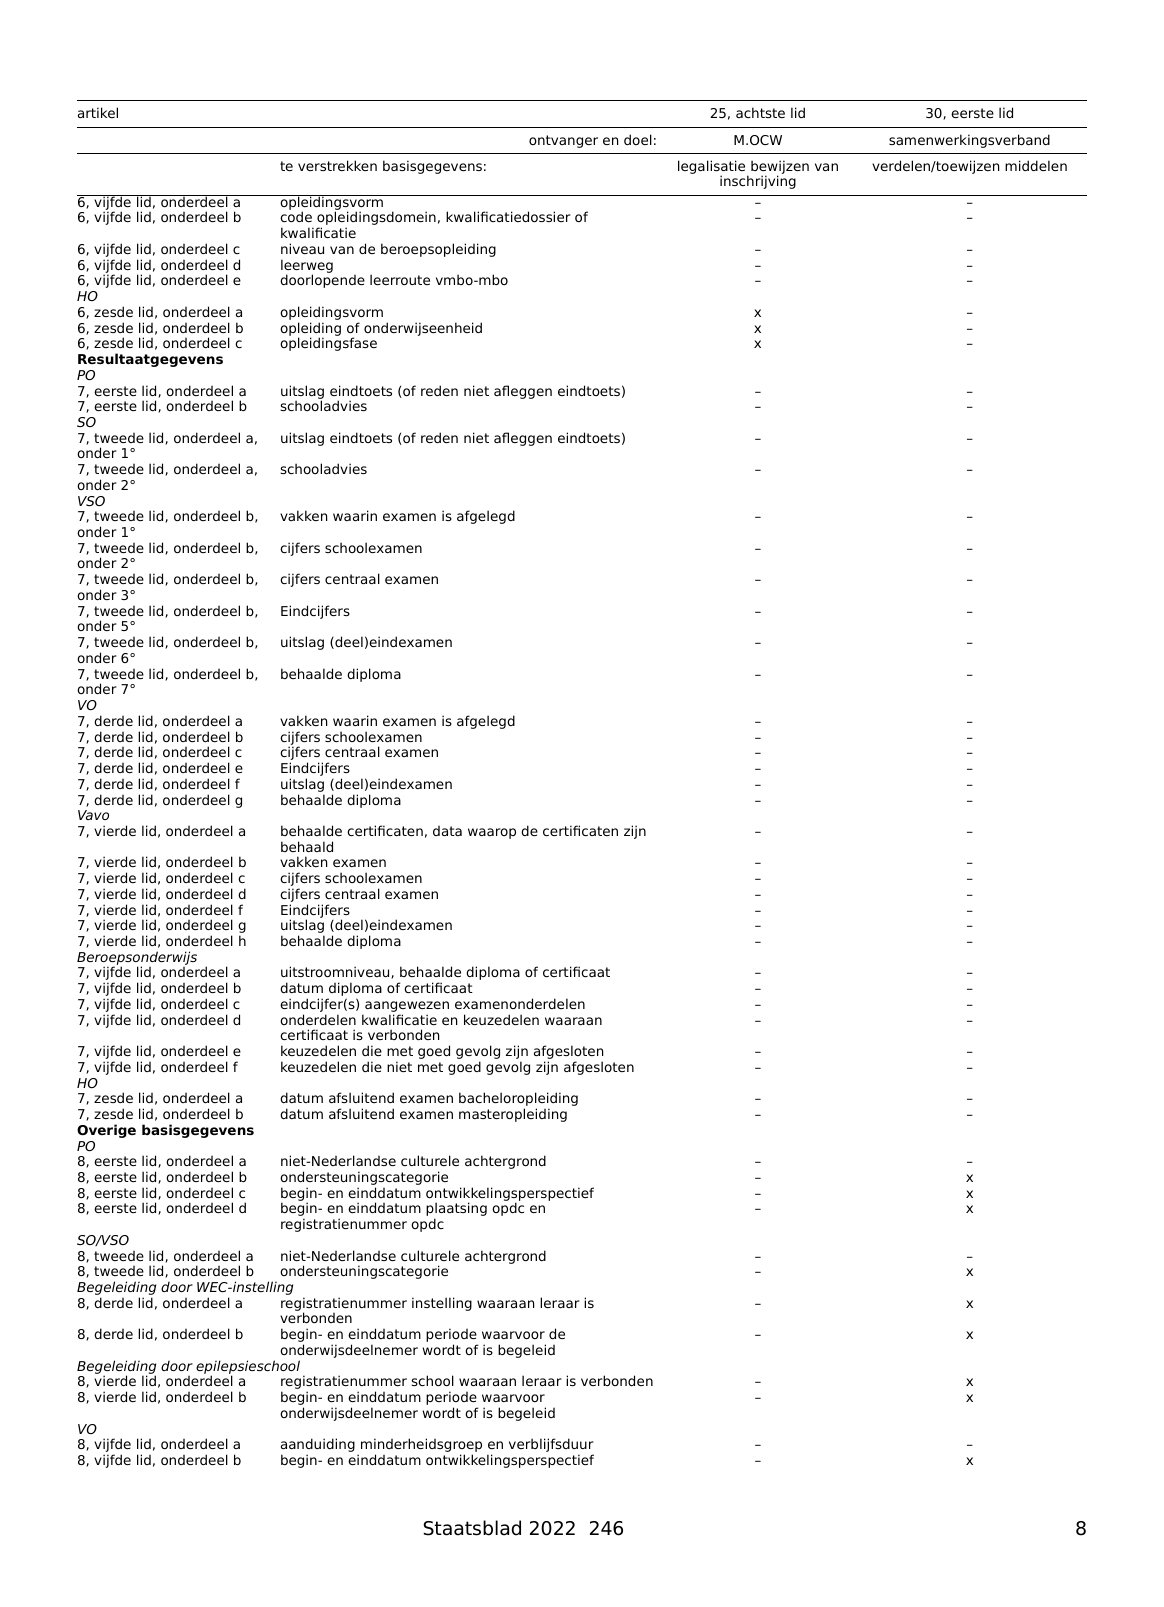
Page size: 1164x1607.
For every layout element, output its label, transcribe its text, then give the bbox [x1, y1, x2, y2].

table_cell 7, derde lid, onderdeel e [77, 761, 274, 777]
table_cell 7, vijfde lid, onderdeel d [77, 1013, 274, 1044]
table_cell – [663, 1060, 853, 1075]
table_cell – [663, 1327, 853, 1358]
table_cell 8, eerste lid, onderdeel c [77, 1186, 274, 1201]
table_cell verdelen/toewijzen middelen [853, 154, 1087, 194]
table_cell – [853, 399, 1087, 415]
table_cell [663, 368, 853, 383]
table_cell ondersteuningscategorie [274, 1170, 663, 1186]
table_header [274, 101, 663, 127]
table_cell – [853, 855, 1087, 871]
table_cell 7, vierde lid, onderdeel d [77, 887, 274, 902]
table_cell 8, vierde lid, onderdeel b [77, 1390, 274, 1421]
table_cell 8, tweede lid, onderdeel b [77, 1264, 274, 1280]
table_cell – [853, 196, 1087, 210]
table_cell vakken waarin examen is afgelegd [274, 714, 663, 729]
table_cell 6, vijfde lid, onderdeel b [77, 210, 274, 242]
table_cell [77, 154, 274, 194]
table_cell datum afsluitend examen bacheloropleiding [274, 1091, 663, 1107]
table_cell 7, derde lid, onderdeel a [77, 714, 274, 729]
table_cell – [663, 462, 853, 493]
table_cell keuzedelen die niet met goed gevolg zijn afgesloten [274, 1060, 663, 1075]
table_header artikel [77, 101, 274, 127]
table_cell – [853, 666, 1087, 698]
table_cell – [663, 903, 853, 918]
table_cell – [853, 1107, 1087, 1123]
table_cell – [853, 1091, 1087, 1107]
table_cell onderdelen kwalificatie en keuzedelen waaraan certificaat is verbonden [274, 1013, 663, 1044]
table_cell – [663, 196, 853, 210]
table_cell – [663, 887, 853, 902]
table_cell keuzedelen die met goed gevolg zijn afgesloten [274, 1044, 663, 1060]
table_cell datum afsluitend examen masteropleiding [274, 1107, 663, 1123]
table_cell HO [77, 289, 274, 305]
table_cell – [853, 336, 1087, 352]
table_cell – [853, 871, 1087, 887]
table_cell – [663, 918, 853, 934]
table_cell – [853, 273, 1087, 289]
table_cell [274, 1233, 663, 1248]
table_cell – [853, 572, 1087, 603]
table_cell – [853, 305, 1087, 320]
table_cell Eindcijfers [274, 903, 663, 918]
table_cell 7, vierde lid, onderdeel b [77, 855, 274, 871]
table_cell VSO [77, 494, 274, 509]
table_cell – [853, 604, 1087, 635]
table_cell begin- en einddatum ontwikkelingsperspectief [274, 1186, 663, 1201]
table_cell PO [77, 368, 274, 383]
table_cell 7, vierde lid, onderdeel g [77, 918, 274, 934]
table_cell – [663, 399, 853, 415]
table_cell 7, vierde lid, onderdeel a [77, 824, 274, 855]
table_cell 7, eerste lid, onderdeel b [77, 399, 274, 415]
table_cell – [663, 383, 853, 399]
table_cell x [853, 1390, 1087, 1421]
table_header 25, achtste lid [663, 101, 853, 127]
table_cell [274, 289, 663, 305]
table_cell – [663, 981, 853, 997]
table_cell HO [77, 1075, 274, 1091]
table_cell – [853, 210, 1087, 242]
table_cell – [663, 729, 853, 745]
table_cell – [853, 714, 1087, 729]
table_cell SO [77, 415, 274, 431]
table_cell – [663, 714, 853, 729]
table_cell 7, zesde lid, onderdeel a [77, 1091, 274, 1107]
table_cell 7, vierde lid, onderdeel f [77, 903, 274, 918]
table_cell [663, 1359, 853, 1374]
table_cell – [853, 965, 1087, 981]
table_cell uitstroomniveau, behaalde diploma of certificaat [274, 965, 663, 981]
table_cell Begeleiding door epilepsieschool [77, 1359, 663, 1374]
table_cell – [663, 997, 853, 1012]
table_cell – [663, 1264, 853, 1280]
table_cell Resultaatgegevens [77, 352, 663, 368]
table_cell 7, eerste lid, onderdeel a [77, 383, 274, 399]
table_cell behaalde certificaten, data waarop de certificaten zijn behaald [274, 824, 663, 855]
table_cell – [853, 824, 1087, 855]
table_cell 6, zesde lid, onderdeel c [77, 336, 274, 352]
table_cell [853, 494, 1087, 509]
table_cell – [663, 761, 853, 777]
table_cell – [663, 824, 853, 855]
table_cell 7, vijfde lid, onderdeel f [77, 1060, 274, 1075]
table_cell – [663, 855, 853, 871]
table_cell [663, 289, 853, 305]
table_cell niveau van de beroepsopleiding [274, 242, 663, 257]
table_cell x [853, 1327, 1087, 1358]
table_cell [274, 698, 663, 714]
table_cell vakken examen [274, 855, 663, 871]
table_cell [853, 950, 1087, 965]
table_cell – [663, 1013, 853, 1044]
table_cell [274, 494, 663, 509]
table_cell leerweg [274, 258, 663, 273]
table_cell 7, tweede lid, onderdeel b, onder 5° [77, 604, 274, 635]
table_cell 7, tweede lid, onderdeel b, onder 3° [77, 572, 274, 603]
table_cell 7, tweede lid, onderdeel b, onder 6° [77, 635, 274, 666]
table_cell – [853, 1013, 1087, 1044]
table_cell 6, vijfde lid, onderdeel c [77, 242, 274, 257]
table_cell [663, 1421, 853, 1437]
table_cell samenwerkingsverband [853, 128, 1087, 153]
table_cell vakken waarin examen is afgelegd [274, 509, 663, 541]
table_cell registratienummer school waaraan leraar is verbonden [274, 1374, 663, 1390]
table_cell x [663, 320, 853, 336]
table_header 30, eerste lid [853, 101, 1087, 127]
table_cell ondersteuningscategorie [274, 1264, 663, 1280]
table_cell aanduiding minderheidsgroep en verblijfsduur [274, 1437, 663, 1453]
table_cell – [853, 1044, 1087, 1060]
table_cell – [853, 1060, 1087, 1075]
table_cell – [853, 635, 1087, 666]
table_cell [77, 128, 274, 153]
table_cell – [663, 572, 853, 603]
table_cell Vavo [77, 808, 274, 824]
table_cell [663, 1138, 853, 1154]
table_cell te verstrekken basisgegevens: [274, 154, 663, 194]
table_cell [853, 1123, 1087, 1138]
table_cell – [663, 1437, 853, 1453]
table_cell – [663, 210, 853, 242]
table_cell begin- en einddatum periode waarvoor de onderwijsdeelnemer wordt of is begeleid [274, 1327, 663, 1358]
table_cell behaalde diploma [274, 666, 663, 698]
table_cell Begeleiding door WEC-instelling [77, 1280, 663, 1296]
table_cell [274, 1075, 663, 1091]
table_cell – [663, 965, 853, 981]
table_cell – [853, 320, 1087, 336]
table_cell – [853, 997, 1087, 1012]
table_cell opleidingsvorm [274, 305, 663, 320]
table_cell [663, 1233, 853, 1248]
table_cell [853, 352, 1087, 368]
table_cell M.OCW [663, 128, 853, 153]
table_cell – [663, 1374, 853, 1390]
table_cell x [663, 305, 853, 320]
table_cell PO [77, 1138, 274, 1154]
table_cell 7, zesde lid, onderdeel b [77, 1107, 274, 1123]
table_cell – [663, 1390, 853, 1421]
table_cell – [663, 1296, 853, 1327]
table_cell Eindcijfers [274, 604, 663, 635]
table_cell ontvanger en doel: [274, 128, 663, 153]
table_cell registratienummer instelling waaraan leraar is verbonden [274, 1296, 663, 1327]
table_cell behaalde diploma [274, 792, 663, 808]
table_cell – [663, 1154, 853, 1170]
table_cell [853, 1359, 1087, 1374]
table_cell – [853, 541, 1087, 572]
table_cell [853, 415, 1087, 431]
table_cell 8, eerste lid, onderdeel b [77, 1170, 274, 1186]
table_cell doorlopende leerroute vmbo-mbo [274, 273, 663, 289]
table_cell – [853, 1154, 1087, 1170]
table_cell uitslag (deel)eindexamen [274, 918, 663, 934]
table_cell x [853, 1201, 1087, 1233]
table_cell [853, 289, 1087, 305]
table_cell – [853, 981, 1087, 997]
table_cell – [853, 1437, 1087, 1453]
table_cell – [853, 761, 1087, 777]
table_cell x [853, 1264, 1087, 1280]
table_cell legalisatie bewijzen van inschrijving [663, 154, 853, 194]
table_cell 6, vijfde lid, onderdeel e [77, 273, 274, 289]
table_cell opleidingsfase [274, 336, 663, 352]
table_cell – [663, 871, 853, 887]
table_cell – [853, 903, 1087, 918]
table_cell 7, derde lid, onderdeel f [77, 777, 274, 792]
table_cell [274, 368, 663, 383]
table_cell – [853, 934, 1087, 949]
table_cell – [663, 242, 853, 257]
table_cell code opleidingsdomein, kwalificatiedossier of kwalificatie [274, 210, 663, 242]
table_cell x [853, 1453, 1087, 1469]
table_cell – [663, 1249, 853, 1264]
table_cell behaalde diploma [274, 934, 663, 949]
table_cell 7, tweede lid, onderdeel b, onder 1° [77, 509, 274, 541]
table_cell x [853, 1170, 1087, 1186]
table_cell – [663, 745, 853, 761]
table_cell – [853, 1249, 1087, 1264]
table_cell – [853, 509, 1087, 541]
table_cell [853, 1280, 1087, 1296]
table_cell [663, 415, 853, 431]
table_cell [663, 808, 853, 824]
table_cell VO [77, 1421, 274, 1437]
table_cell [274, 415, 663, 431]
table_cell – [663, 792, 853, 808]
table_cell VO [77, 698, 274, 714]
table_cell [853, 1138, 1087, 1154]
table_cell 6, vijfde lid, onderdeel d [77, 258, 274, 273]
table_cell – [663, 666, 853, 698]
table_cell – [663, 1044, 853, 1060]
table_cell – [663, 604, 853, 635]
table_cell 7, vierde lid, onderdeel h [77, 934, 274, 949]
table_cell 7, vijfde lid, onderdeel b [77, 981, 274, 997]
table_cell 6, zesde lid, onderdeel a [77, 305, 274, 320]
table_cell – [853, 792, 1087, 808]
table_cell cijfers schoolexamen [274, 871, 663, 887]
table_cell 7, tweede lid, onderdeel b, onder 7° [77, 666, 274, 698]
table_cell [663, 1075, 853, 1091]
table_cell 6, vijfde lid, onderdeel a [77, 196, 274, 210]
table_cell [853, 698, 1087, 714]
table_cell 8, eerste lid, onderdeel d [77, 1201, 274, 1233]
table_cell 6, zesde lid, onderdeel b [77, 320, 274, 336]
table_cell [663, 1280, 853, 1296]
table_cell – [663, 541, 853, 572]
table_cell niet-Nederlandse culturele achtergrond [274, 1249, 663, 1264]
table_cell [853, 1075, 1087, 1091]
table_cell 8, derde lid, onderdeel a [77, 1296, 274, 1327]
table_cell [663, 1123, 853, 1138]
table_cell uitslag eindtoets (of reden niet afleggen eindtoets) [274, 431, 663, 462]
table_cell uitslag (deel)eindexamen [274, 777, 663, 792]
table_cell 8, derde lid, onderdeel b [77, 1327, 274, 1358]
table_cell 8, eerste lid, onderdeel a [77, 1154, 274, 1170]
table_cell x [663, 336, 853, 352]
table_cell [274, 1138, 663, 1154]
table_cell – [663, 635, 853, 666]
table_cell 7, derde lid, onderdeel b [77, 729, 274, 745]
table_cell [663, 698, 853, 714]
table_cell Eindcijfers [274, 761, 663, 777]
table_cell – [663, 777, 853, 792]
table_cell 8, vierde lid, onderdeel a [77, 1374, 274, 1390]
table_cell – [853, 777, 1087, 792]
table_cell begin- en einddatum plaatsing opdc en registratienummer opdc [274, 1201, 663, 1233]
table_cell datum diploma of certificaat [274, 981, 663, 997]
table_cell 7, tweede lid, onderdeel a, onder 2° [77, 462, 274, 493]
table_cell cijfers centraal examen [274, 745, 663, 761]
table_cell – [663, 258, 853, 273]
table_cell – [853, 431, 1087, 462]
table_cell cijfers centraal examen [274, 887, 663, 902]
table_cell – [663, 1453, 853, 1469]
table_cell – [663, 1091, 853, 1107]
table_cell uitslag (deel)eindexamen [274, 635, 663, 666]
table_cell schooladvies [274, 462, 663, 493]
table_cell [274, 1421, 663, 1437]
table_cell [853, 1421, 1087, 1437]
table_cell opleiding of onderwijseenheid [274, 320, 663, 336]
table_cell – [663, 273, 853, 289]
table_cell 7, derde lid, onderdeel c [77, 745, 274, 761]
table_cell 7, vijfde lid, onderdeel c [77, 997, 274, 1012]
table_cell eindcijfer(s) aangewezen examenonderdelen [274, 997, 663, 1012]
table_cell – [663, 509, 853, 541]
table_cell – [663, 1201, 853, 1233]
table_cell – [853, 729, 1087, 745]
table_cell [853, 1233, 1087, 1248]
table_cell – [853, 242, 1087, 257]
table_cell begin- en einddatum ontwikkelingsperspectief [274, 1453, 663, 1469]
table_cell 8, tweede lid, onderdeel a [77, 1249, 274, 1264]
table_cell – [663, 1107, 853, 1123]
table_cell 8, vijfde lid, onderdeel a [77, 1437, 274, 1453]
table_cell – [663, 934, 853, 949]
table_cell – [853, 887, 1087, 902]
table_cell 7, tweede lid, onderdeel b, onder 2° [77, 541, 274, 572]
table_cell [663, 352, 853, 368]
table_cell – [853, 258, 1087, 273]
table_cell SO/VSO [77, 1233, 274, 1248]
table_cell 7, vierde lid, onderdeel c [77, 871, 274, 887]
table_cell [853, 368, 1087, 383]
table_cell – [853, 462, 1087, 493]
table_cell opleidingsvorm [274, 196, 663, 210]
table_cell x [853, 1296, 1087, 1327]
table_cell – [853, 383, 1087, 399]
table_cell [663, 494, 853, 509]
table_cell Overige basisgegevens [77, 1123, 663, 1138]
table_cell cijfers centraal examen [274, 572, 663, 603]
table_cell [274, 808, 663, 824]
table_cell 7, vijfde lid, onderdeel a [77, 965, 274, 981]
table_cell x [853, 1186, 1087, 1201]
table_cell – [663, 1186, 853, 1201]
table_cell 7, tweede lid, onderdeel a, onder 1° [77, 431, 274, 462]
table_cell 8, vijfde lid, onderdeel b [77, 1453, 274, 1469]
table_cell – [663, 431, 853, 462]
table_cell – [663, 1170, 853, 1186]
table_cell – [853, 745, 1087, 761]
table_cell niet-Nederlandse culturele achtergrond [274, 1154, 663, 1170]
table_cell cijfers schoolexamen [274, 541, 663, 572]
table_cell uitslag eindtoets (of reden niet afleggen eindtoets) [274, 383, 663, 399]
table_cell 7, derde lid, onderdeel g [77, 792, 274, 808]
table_cell [853, 808, 1087, 824]
table_cell Beroepsonderwijs [77, 950, 663, 965]
table_cell x [853, 1374, 1087, 1390]
table_cell schooladvies [274, 399, 663, 415]
table_cell [663, 950, 853, 965]
table_cell cijfers schoolexamen [274, 729, 663, 745]
table_cell – [853, 918, 1087, 934]
table_cell begin- en einddatum periode waarvoor onderwijsdeelnemer wordt of is begeleid [274, 1390, 663, 1421]
table_cell 7, vijfde lid, onderdeel e [77, 1044, 274, 1060]
